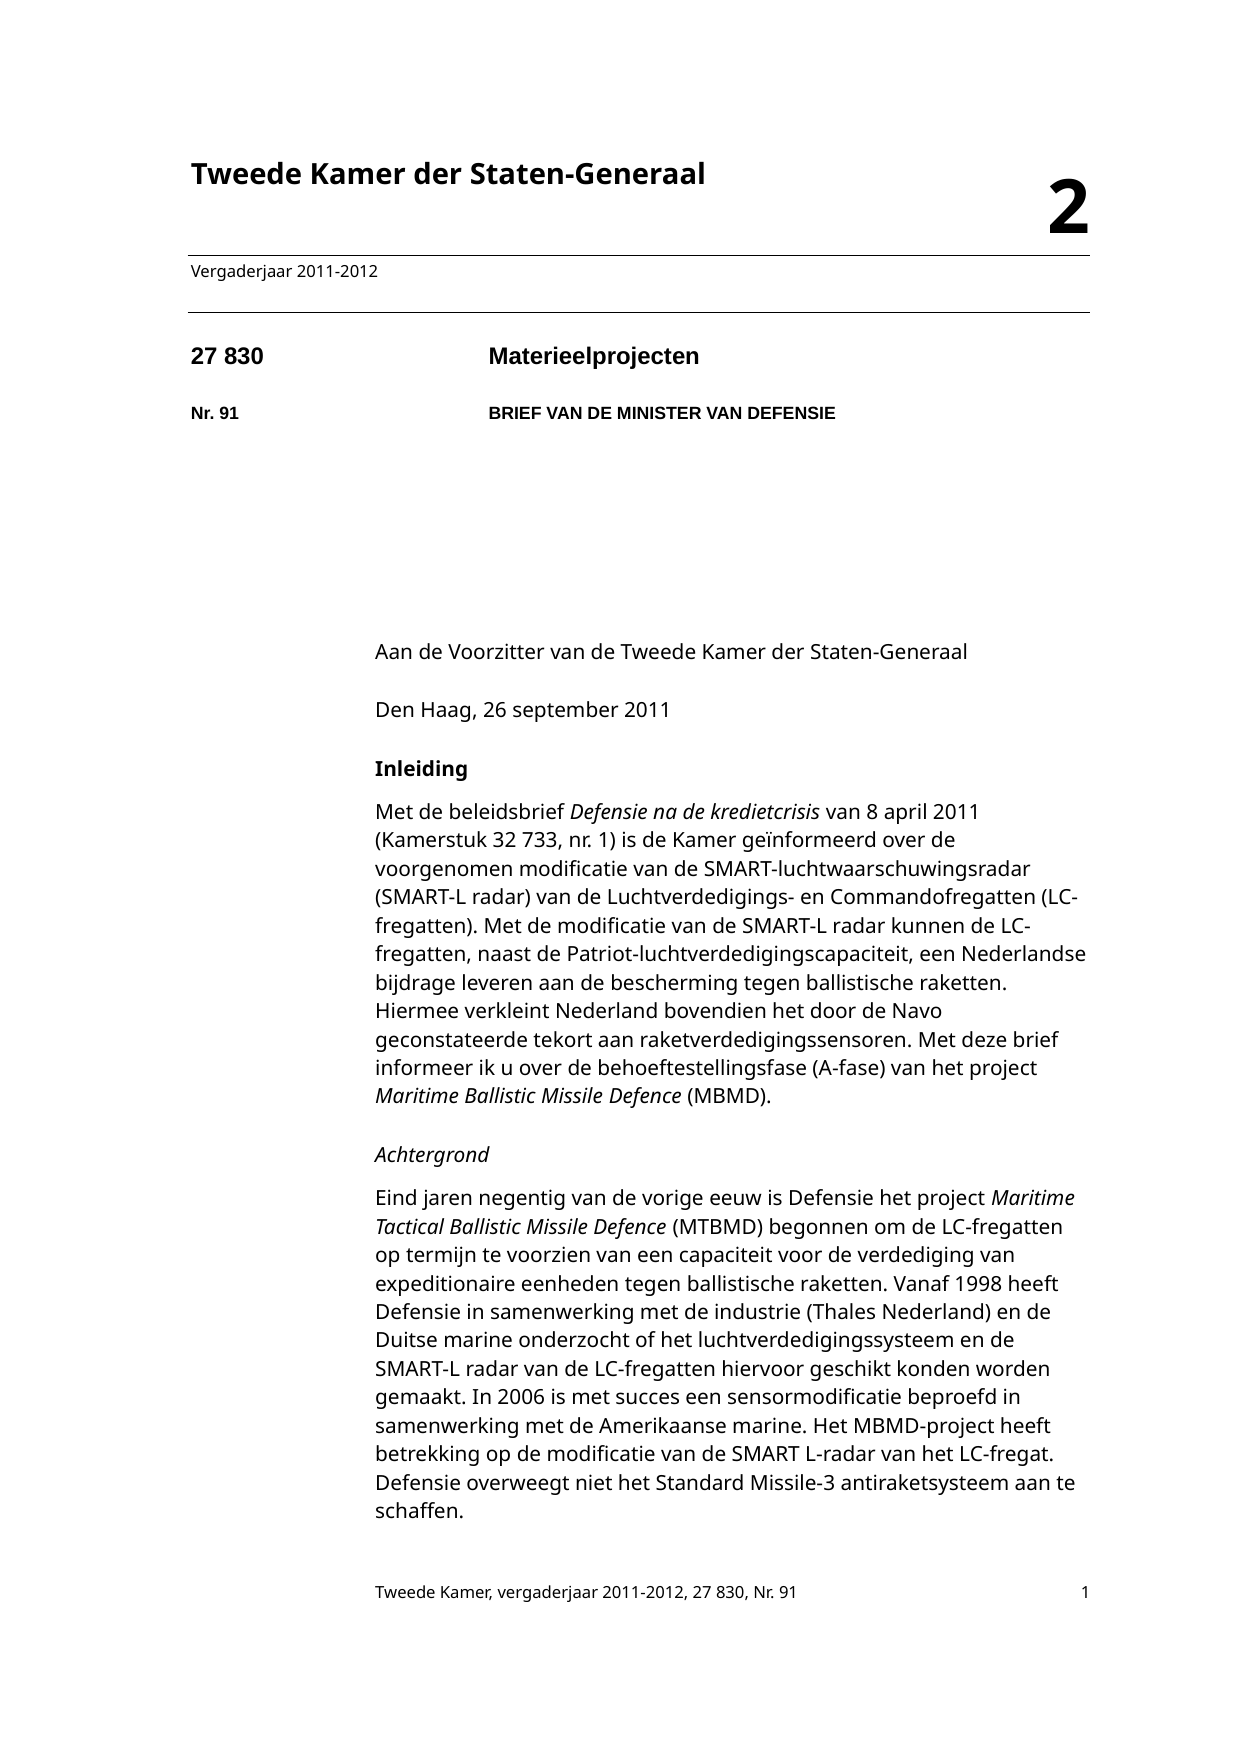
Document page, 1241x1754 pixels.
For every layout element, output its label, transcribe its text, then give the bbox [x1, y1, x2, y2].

table_cell [485, 313, 1090, 339]
text Aan de Voorzitter van de Tweede Kamer der Staten-Generaal [375, 637, 1090, 665]
table_header 2 [910, 150, 1090, 255]
table_cell [485, 256, 1090, 312]
text Inleiding [375, 754, 1090, 782]
table_header Tweede Kamer der Staten-Generaal [188, 150, 909, 255]
table_cell Vergaderjaar 2011-2012 [188, 256, 485, 312]
table_cell Materieelprojecten [485, 339, 1090, 399]
table_cell [188, 313, 485, 339]
text Eind jaren negentig van de vorige eeuw is Defensie het project Maritime Tactical Ballistic Missile Defence (MTBMD) begonnen om de LC-fregatten op termijn te voorzien van een capaciteit voor de verdediging van expeditionaire eenheden tegen ballistische raketten. Vanaf 1998 heeft Defensie in samenwerking met de industrie (Thales Nederland) en de Duitse marine onderzocht of het luchtverdedigingssysteem en de SMART-L radar van de LC-fregatten hiervoor geschikt konden worden gemaakt. In 2006 is met succes een sensormodificatie beproefd in samenwerking met de Amerikaanse marine. Het MBMD-project heeft betrekking op de modificatie van de SMART L-radar van het LC-fregat. Defensie overweegt niet het Standard Missile-3 antiraketsysteem aan te schaffen. [375, 1183, 1090, 1525]
table_cell Nr. 91 [188, 399, 485, 518]
text Achtergrond [375, 1140, 1090, 1168]
text Den Haag, 26 september 2011 [375, 695, 1090, 724]
table_cell BRIEF VAN DE MINISTER VAN DEFENSIE [485, 399, 1090, 518]
text Met de beleidsbrief Defensie na de kredietcrisis van 8 april 2011 (Kamerstuk 32 733, nr. 1) is de Kamer geïnformeerd over de voorgenomen modificatie van de SMART-luchtwaarschuwingsradar (SMART-L radar) van de Luchtverdedigings- en Commandofregatten (LC-fregatten). Met de modificatie van de SMART-L radar kunnen de LC-fregatten, naast de Patriot-luchtverdedigingscapaciteit, een Nederlandse bijdrage leveren aan de bescherming tegen ballistische raketten. Hiermee verkleint Nederland bovendien het door de Navo geconstateerde tekort aan raketverdedigingssensoren. Met deze brief informeer ik u over de behoeftestellingsfase (A-fase) van het project Maritime Ballistic Missile Defence (MBMD). [375, 797, 1090, 1110]
table_cell 27 830 [188, 339, 485, 399]
